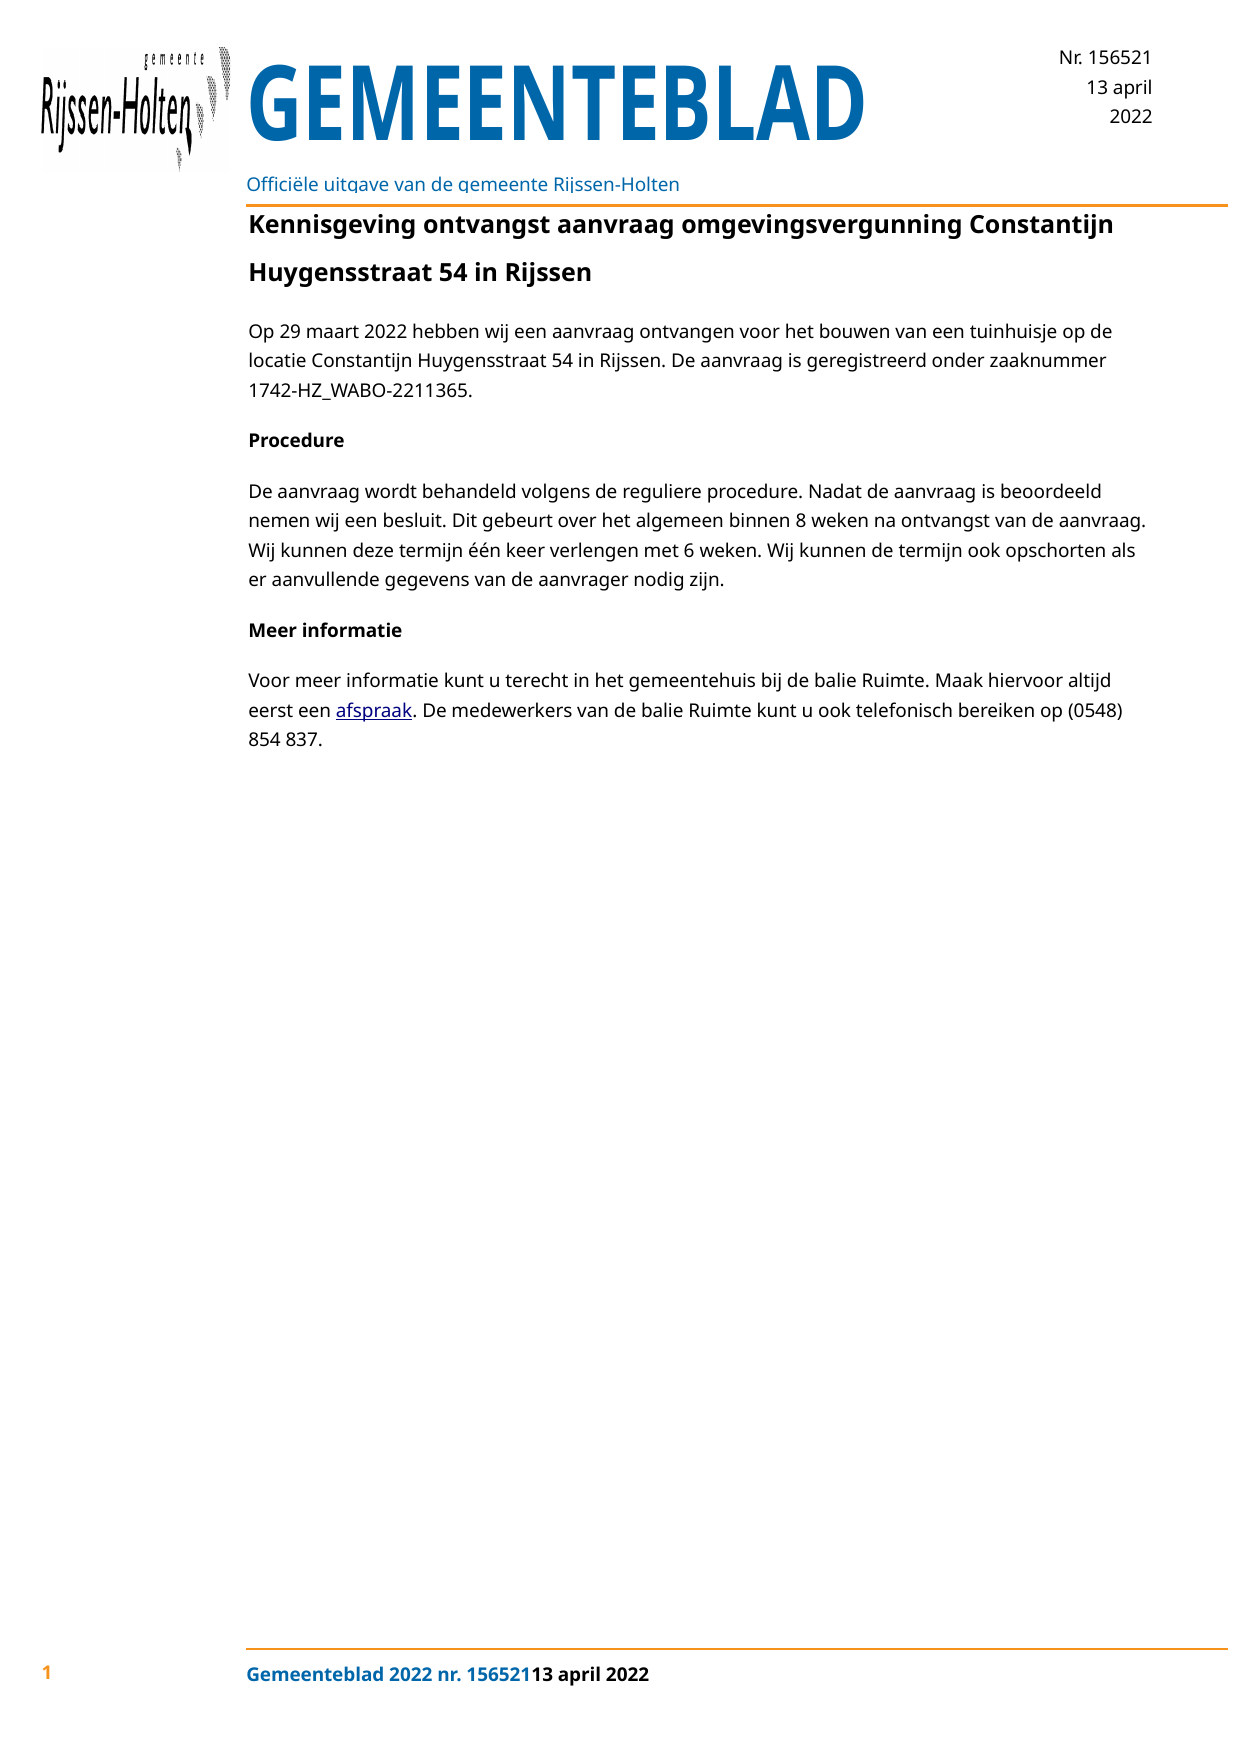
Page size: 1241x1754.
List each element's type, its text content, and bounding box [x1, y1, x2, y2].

text De aanvraag wordt behandeld volgens de reguliere procedure. Nadat de aanvraag is beoordeeld nemen wij een besluit. Dit gebeurt over het algemeen binnen 8 weken na ontvangst van de aanvraag. Wij kunnen deze termijn één keer verlengen met 6 weken. Wij kunnen de termijn ook opschorten als er aanvullende gegevens van de aanvrager nodig zijn. [248, 478, 1152, 592]
text Meer informatie [248, 617, 1152, 643]
text Op 29 maart 2022 hebben wij een aanvraag ontvangen voor het bouwen van een tuinhuisje op de locatie Constantijn Huygensstraat 54 in Rijssen. De aanvraag is geregistreerd onder zaaknummer 1742-HZ_WABO-2211365. [248, 318, 1152, 403]
text Procedure [248, 427, 1152, 453]
picture [41, 47, 231, 172]
text Kennisgeving ontvangst aanvraag omgevingsvergunning Constantijn Huygensstraat 54 in Rijssen [248, 207, 1152, 288]
text Voor meer informatie kunt u terecht in het gemeentehuis bij de balie Ruimte. Maak hiervoor altijd eerst een afspraak. De medewerkers van de balie Ruimte kunt u ook telefonisch bereiken op (0548) 854 837. [248, 667, 1152, 752]
